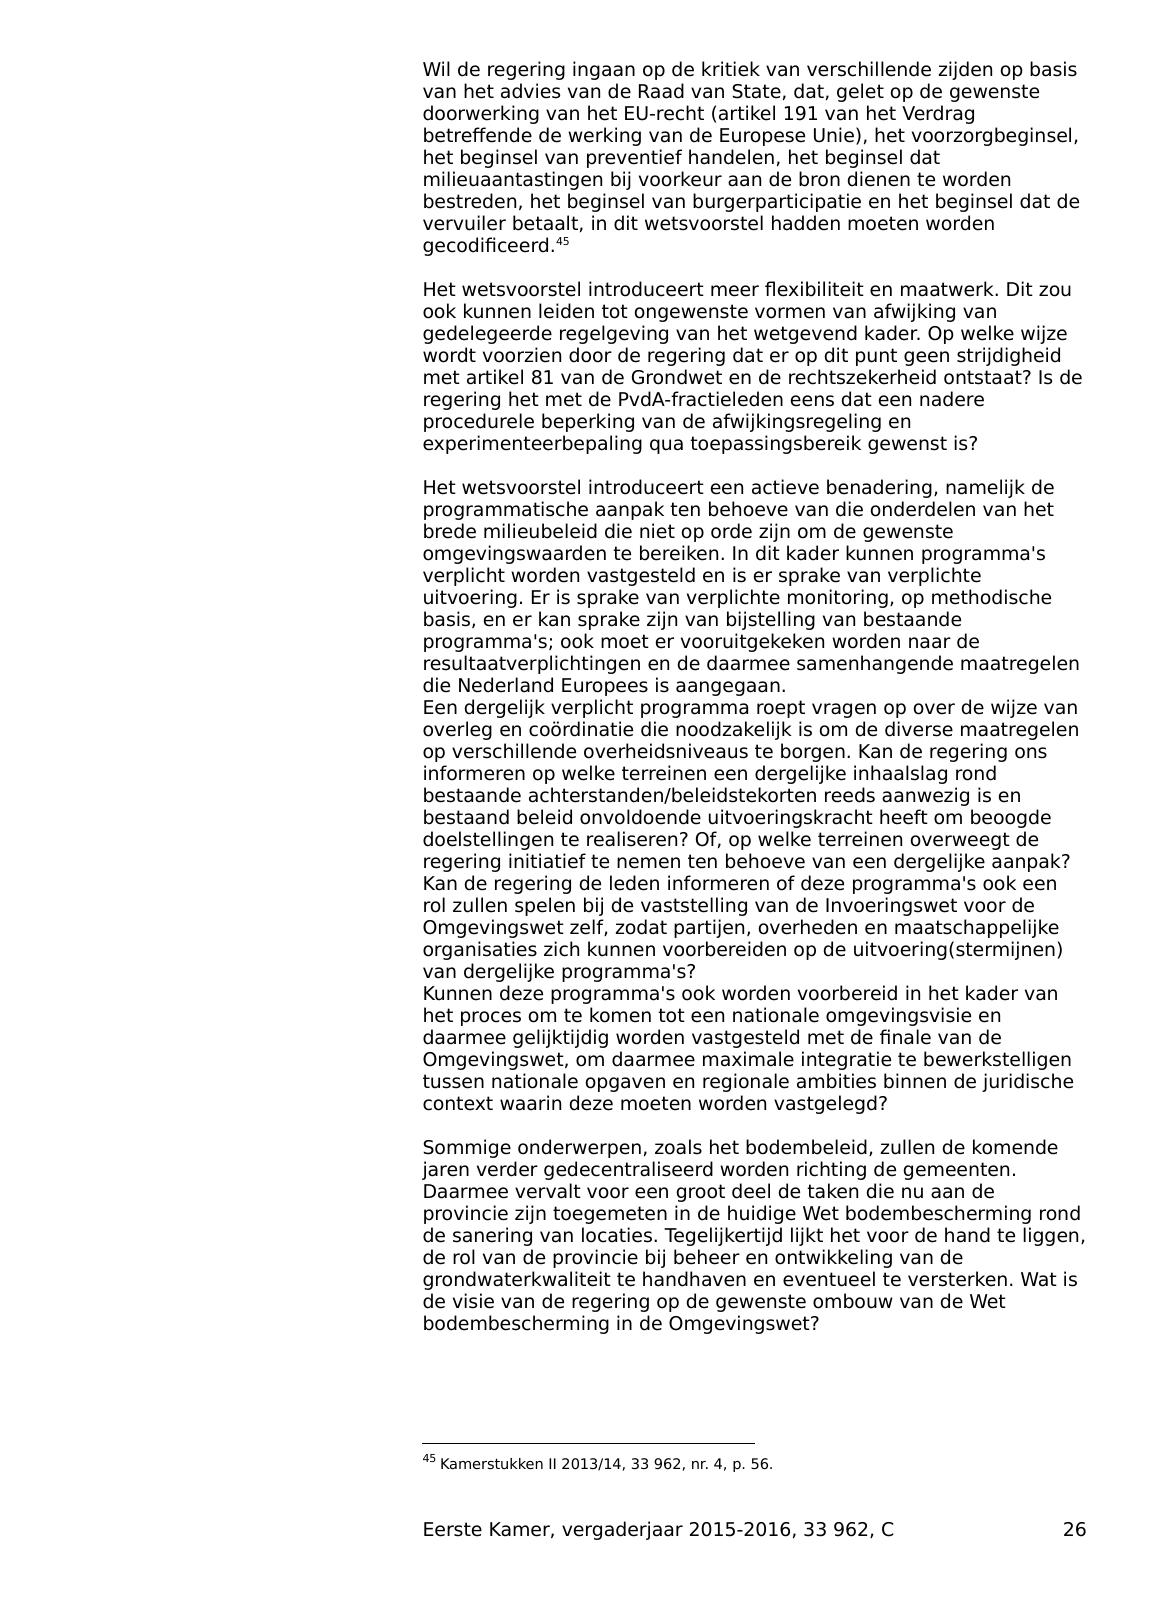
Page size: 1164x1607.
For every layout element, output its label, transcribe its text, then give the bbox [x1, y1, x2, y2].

text Wil de regering ingaan op de kritiek van verschillende zijden op basis van het advies van de Raad van State, dat, gelet op de gewenste doorwerking van het EU-recht (artikel 191 van het Verdrag betreffende de werking van de Europese Unie), het voorzorgbeginsel, het beginsel van preventief handelen, het beginsel dat milieuaantastingen bij voorkeur aan de bron dienen te worden bestreden, het beginsel van burgerparticipatie en het beginsel dat de vervuiler betaalt, in dit wetsvoorstel hadden moeten worden gecodificeerd. [422, 59, 1087, 257]
text Een dergelijk verplicht programma roept vragen op over de wijze van overleg en coördinatie die noodzakelijk is om de diverse maatregelen op verschillende overheidsniveaus te borgen. Kan de regering ons informeren op welke terreinen een dergelijke inhaalslag rond bestaande achterstanden/beleidstekorten reeds aanwezig is en bestaand beleid onvoldoende uitvoeringskracht heeft om beoogde doelstellingen te realiseren? Of, op welke terreinen overweegt de regering initiatief te nemen ten behoeve van een dergelijke aanpak? [422, 697, 1087, 873]
text Het wetsvoorstel introduceert een actieve benadering, namelijk de programmatische aanpak ten behoeve van die onderdelen van het brede milieubeleid die niet op orde zijn om de gewenste omgevingswaarden te bereiken. In dit kader kunnen programma's verplicht worden vastgesteld en is er sprake van verplichte uitvoering. Er is sprake van verplichte monitoring, op methodische basis, en er kan sprake zijn van bijstelling van bestaande programma's; ook moet er vooruitgekeken worden naar de resultaatverplichtingen en de daarmee samenhangende maatregelen die Nederland Europees is aangegaan. [422, 477, 1087, 697]
text Kunnen deze programma's ook worden voorbereid in het kader van het proces om te komen tot een nationale omgevingsvisie en daarmee gelijktijdig worden vastgesteld met de finale van de Omgevingswet, om daarmee maximale integratie te bewerkstelligen tussen nationale opgaven en regionale ambities binnen de juridische context waarin deze moeten worden vastgelegd? [422, 983, 1087, 1114]
text Kan de regering de leden informeren of deze programma's ook een rol zullen spelen bij de vaststelling van de Invoeringswet voor de Omgevingswet zelf, zodat partijen, overheden en maatschappelijke organisaties zich kunnen voorbereiden op de uitvoering(stermijnen) van dergelijke programma's? [422, 873, 1087, 983]
text Sommige onderwerpen, zoals het bodembeleid, zullen de komende jaren verder gedecentraliseerd worden richting de gemeenten. Daarmee vervalt voor een groot deel de taken die nu aan de provincie zijn toegemeten in de huidige Wet bodembescherming rond de sanering van locaties. Tegelijkertijd lijkt het voor de hand te liggen, de rol van de provincie bij beheer en ontwikkeling van de grondwaterkwaliteit te handhaven en eventueel te versterken. Wat is de visie van de regering op de gewenste ombouw van de Wet bodembescherming in de Omgevingswet? [422, 1137, 1087, 1334]
text Het wetsvoorstel introduceert meer flexibiliteit en maatwerk. Dit zou ook kunnen leiden tot ongewenste vormen van afwijking van gedelegeerde regelgeving van het wetgevend kader. Op welke wijze wordt voorzien door de regering dat er op dit punt geen strijdigheid met artikel 81 van de Grondwet en de rechtszekerheid ontstaat? Is de regering het met de PvdA-fractieleden eens dat een nadere procedurele beperking van de afwijkingsregeling en experimenteerbepaling qua toepassingsbereik gewenst is? [422, 279, 1087, 455]
text Kamerstukken II 2013/14, 33 962, nr. 4, p. 56. [422, 1452, 1087, 1474]
